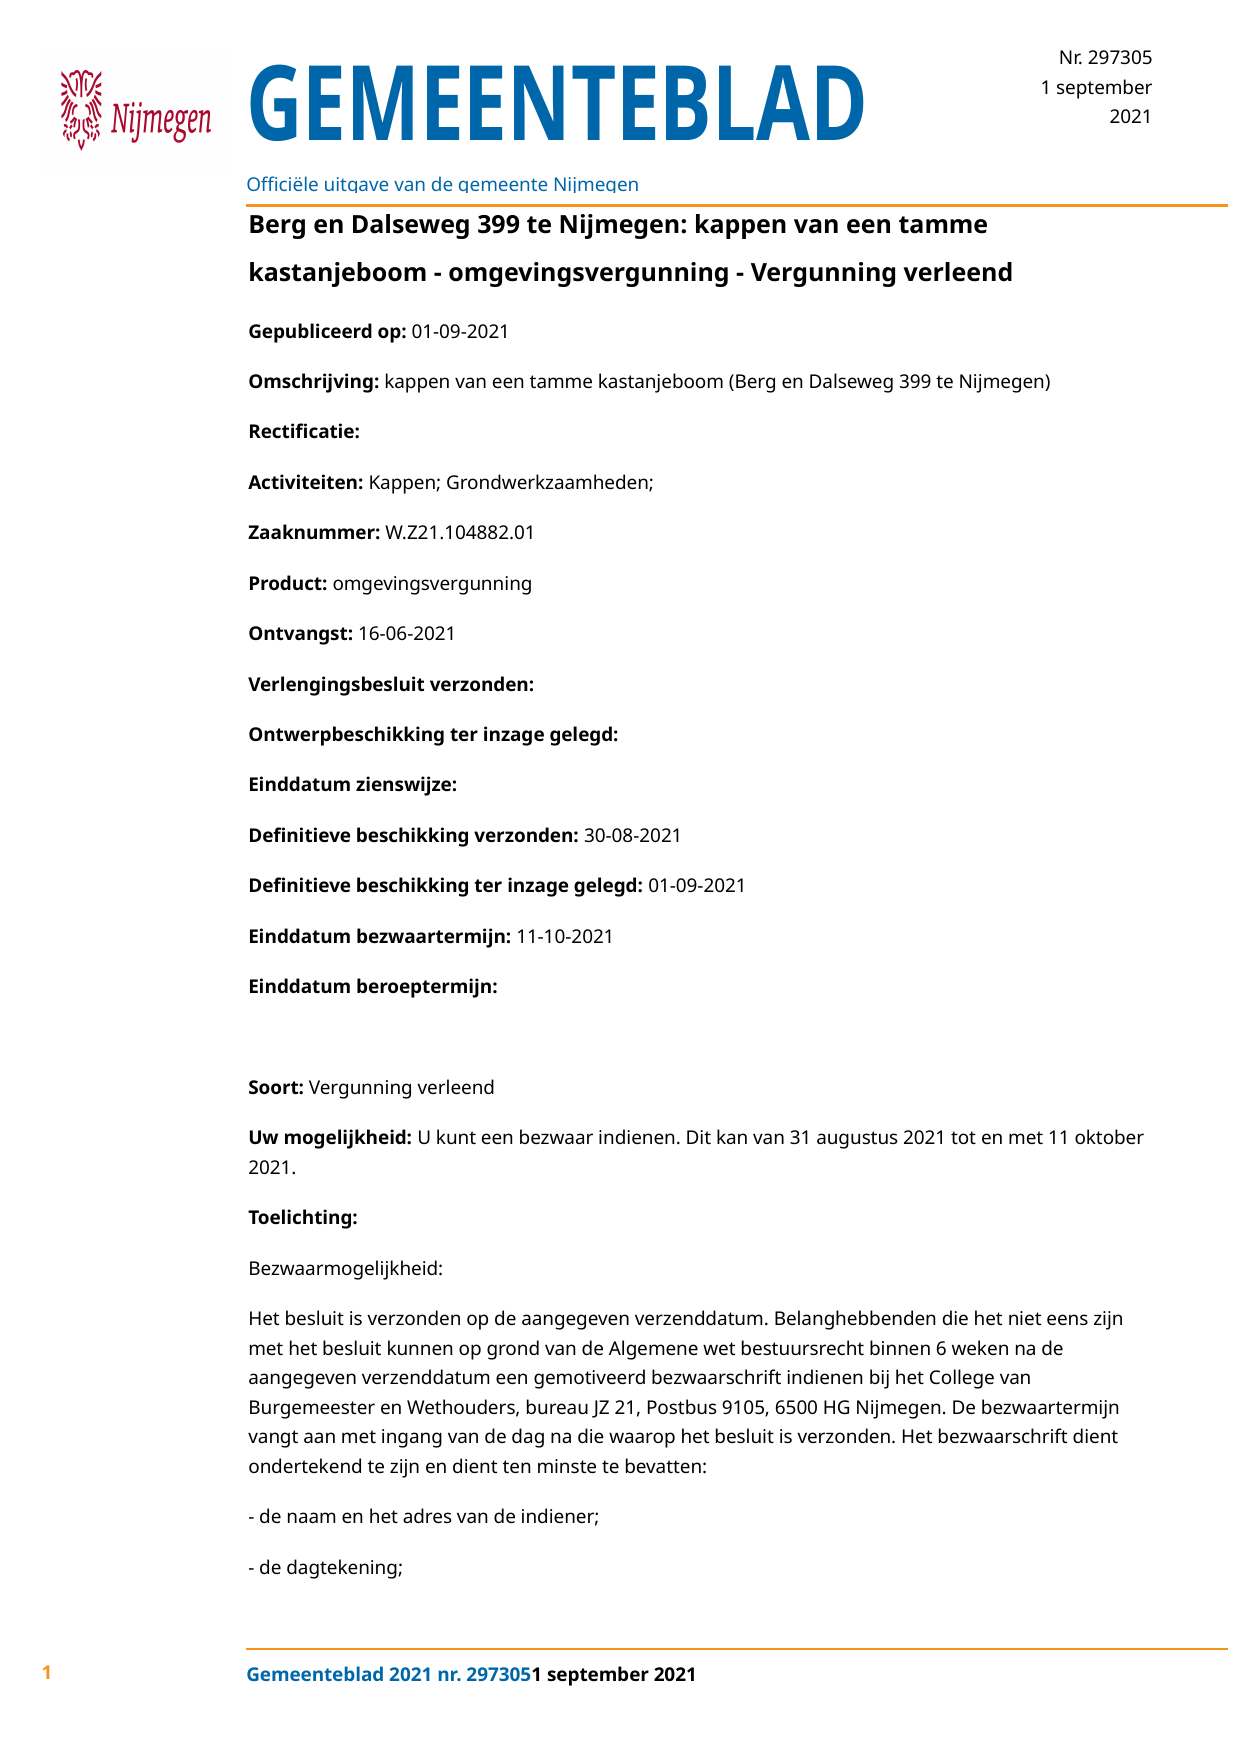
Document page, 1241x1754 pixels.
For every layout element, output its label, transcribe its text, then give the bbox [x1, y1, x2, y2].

text - de dagtekening; [248, 1554, 1152, 1580]
text Einddatum bezwaartermijn: 11-10-2021 [248, 923, 1152, 949]
text Einddatum beroeptermijn: [248, 973, 1152, 999]
text Product: omgevingsvergunning [248, 570, 1152, 596]
text Bezwaarmogelijkheid: [248, 1255, 1152, 1281]
picture [41, 47, 231, 172]
text Activiteiten: Kappen; Grondwerkzaamheden; [248, 469, 1152, 495]
text - de naam en het adres van de indiener; [248, 1504, 1152, 1529]
text Zaaknummer: W.Z21.104882.01 [248, 519, 1152, 545]
text Gepubliceerd op: 01-09-2021 [248, 318, 1152, 344]
text Uw mogelijkheid: U kunt een bezwaar indienen. Dit kan van 31 augustus 2021 tot en met 11 oktober 2021. [248, 1124, 1152, 1180]
text Berg en Dalseweg 399 te Nijmegen: kappen van een tamme kastanjeboom - omgevingsvergunning - Vergunning verleend [248, 207, 1152, 288]
text Het besluit is verzonden op de aangegeven verzenddatum. Belanghebbenden die het niet eens zijn met het besluit kunnen op grond van de Algemene wet bestuursrecht binnen 6 weken na de aangegeven verzenddatum een gemotiveerd bezwaarschrift indienen bij het College van Burgemeester en Wethouders, bureau JZ 21, Postbus 9105, 6500 HG Nijmegen. De bezwaartermijn vangt aan met ingang van de dag na die waarop het besluit is verzonden. Het bezwaarschrift dient ondertekend te zijn en dient ten minste te bevatten: [248, 1305, 1152, 1479]
text Omschrijving: kappen van een tamme kastanjeboom (Berg en Dalseweg 399 te Nijmegen) [248, 368, 1152, 394]
text Ontvangst: 16-06-2021 [248, 620, 1152, 646]
text Definitieve beschikking verzonden: 30-08-2021 [248, 822, 1152, 848]
text Ontwerpbeschikking ter inzage gelegd: [248, 721, 1152, 747]
text Toelichting: [248, 1204, 1152, 1230]
text Rectificatie: [248, 419, 1152, 444]
text Einddatum zienswijze: [248, 772, 1152, 797]
text Definitieve beschikking ter inzage gelegd: 01-09-2021 [248, 872, 1152, 898]
text Soort: Vergunning verleend [248, 1074, 1152, 1100]
text Verlengingsbesluit verzonden: [248, 671, 1152, 697]
